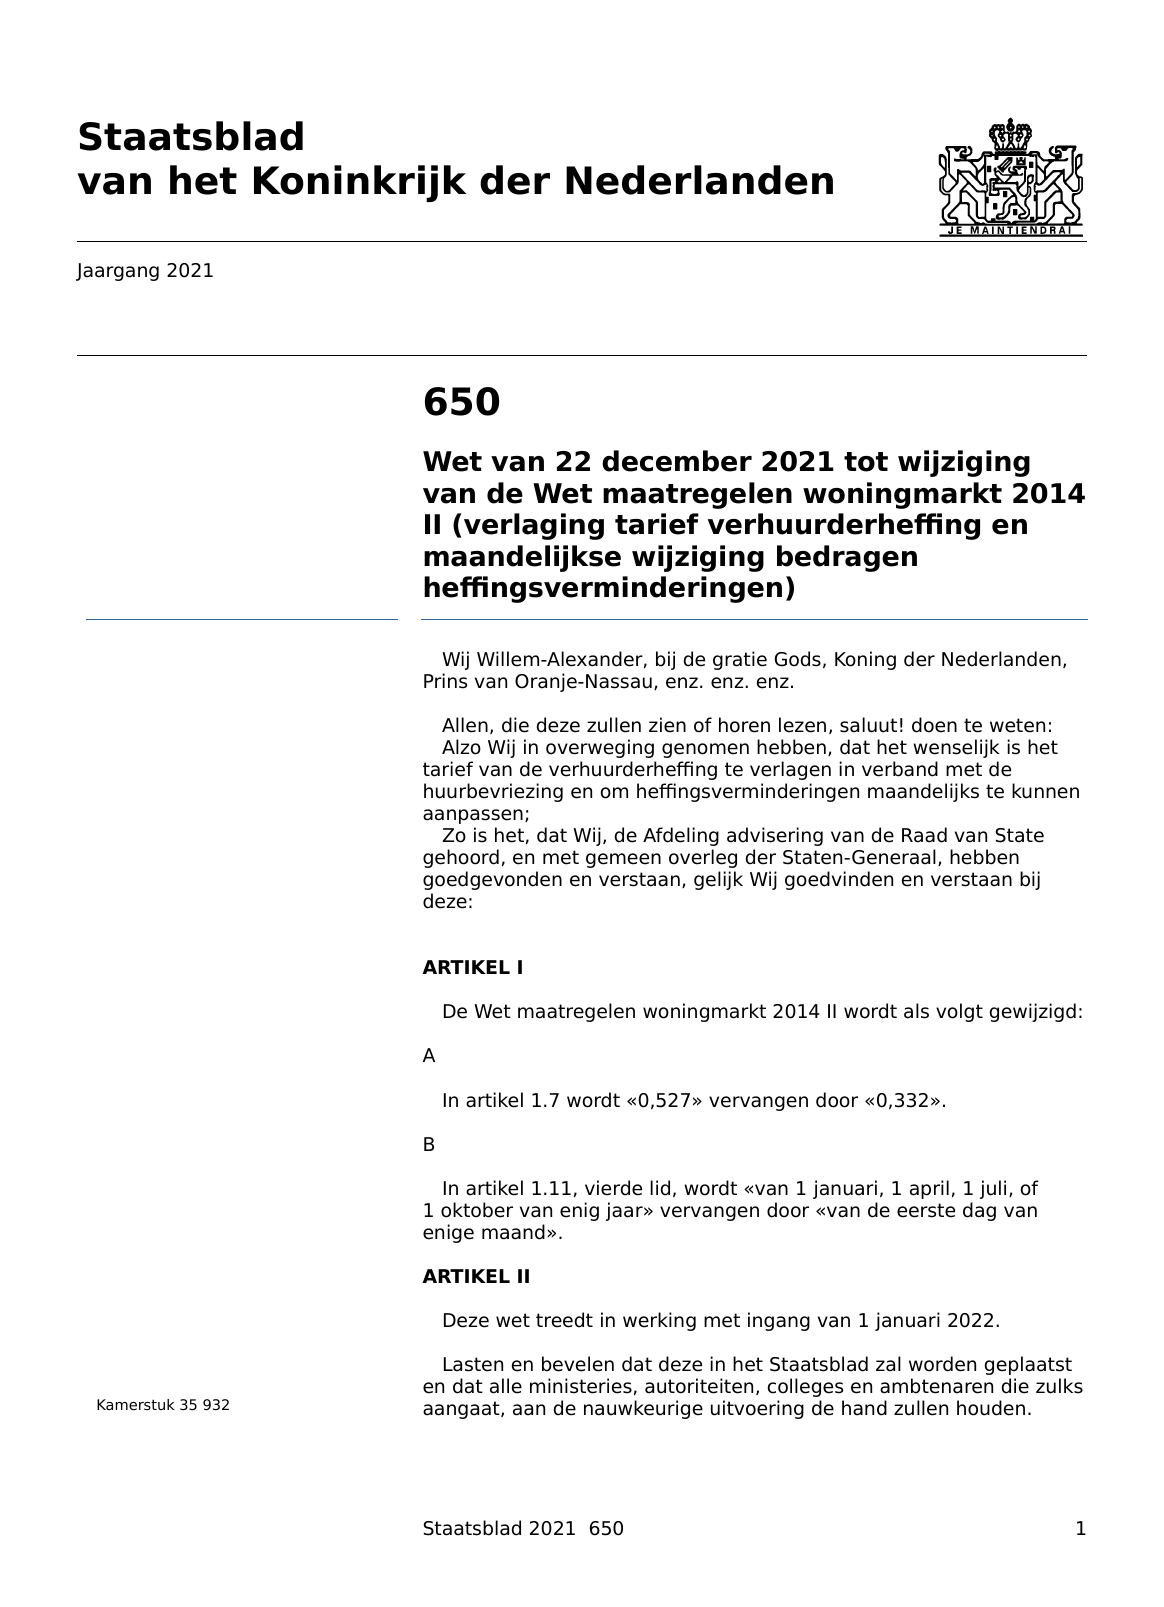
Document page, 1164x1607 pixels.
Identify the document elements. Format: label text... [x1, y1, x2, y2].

text Kamerstuk 35 932 [77, 1397, 396, 1414]
text In artikel 1.7 wordt «0,527» vervangen door «0,332». [422, 1089, 1087, 1112]
text In artikel 1.11, vierde lid, wordt «van 1 januari, 1 april, 1 juli, of 1 oktober van enig jaar» vervangen door «van de eerste dag van enige maand». [422, 1178, 1087, 1244]
subtitle ARTIKEL I [422, 957, 1087, 979]
text De Wet maatregelen woningmarkt 2014 II wordt als volgt gewijzigd: [422, 1001, 1087, 1023]
text Zo is het, dat Wij, de Afdeling advisering van de Raad van State gehoord, en met gemeen overleg der Staten-Generaal, hebben goedgevonden en verstaan, gelijk Wij goedvinden en verstaan bij deze: [422, 825, 1087, 913]
subtitle ARTIKEL II [422, 1266, 1087, 1288]
text Wij Willem-Alexander, bij de gratie Gods, Koning der Nederlanden, Prins van Oranje-Nassau, enz. enz. enz. [422, 649, 1087, 693]
table_cell Jaargang 2021 [77, 242, 1087, 355]
table_header [886, 100, 1087, 241]
subtitle 650 [422, 381, 1087, 424]
text Lasten en bevelen dat deze in het Staatsblad zal worden geplaatst en dat alle ministeries, autoriteiten, colleges en ambtenaren die zulks aangaat, aan de nauwkeurige uitvoering de hand zullen houden. [422, 1354, 1087, 1420]
text Wet van 22 december 2021 tot wijziging van de Wet maatregelen woningmarkt 2014 II (verlaging tarief verhuurderheffing en maandelijkse wijziging bedragen heffingsverminderingen) [422, 447, 1087, 604]
text Alzo Wij in overweging genomen hebben, dat het wenselijk is het tarief van de verhuurderheffing te verlagen in verband met de huurbevriezing en om heffingsverminderingen maandelijks te kunnen aanpassen; [422, 737, 1087, 825]
text Deze wet treedt in werking met ingang van 1 januari 2022. [422, 1310, 1087, 1332]
text Allen, die deze zullen zien of horen lezen, saluut! doen te weten: [422, 715, 1087, 737]
text A [422, 1045, 1087, 1067]
text B [422, 1134, 1087, 1156]
table_header Staatsblad van het Koninkrijk der Nederlanden [77, 100, 886, 241]
picture [936, 115, 1087, 240]
